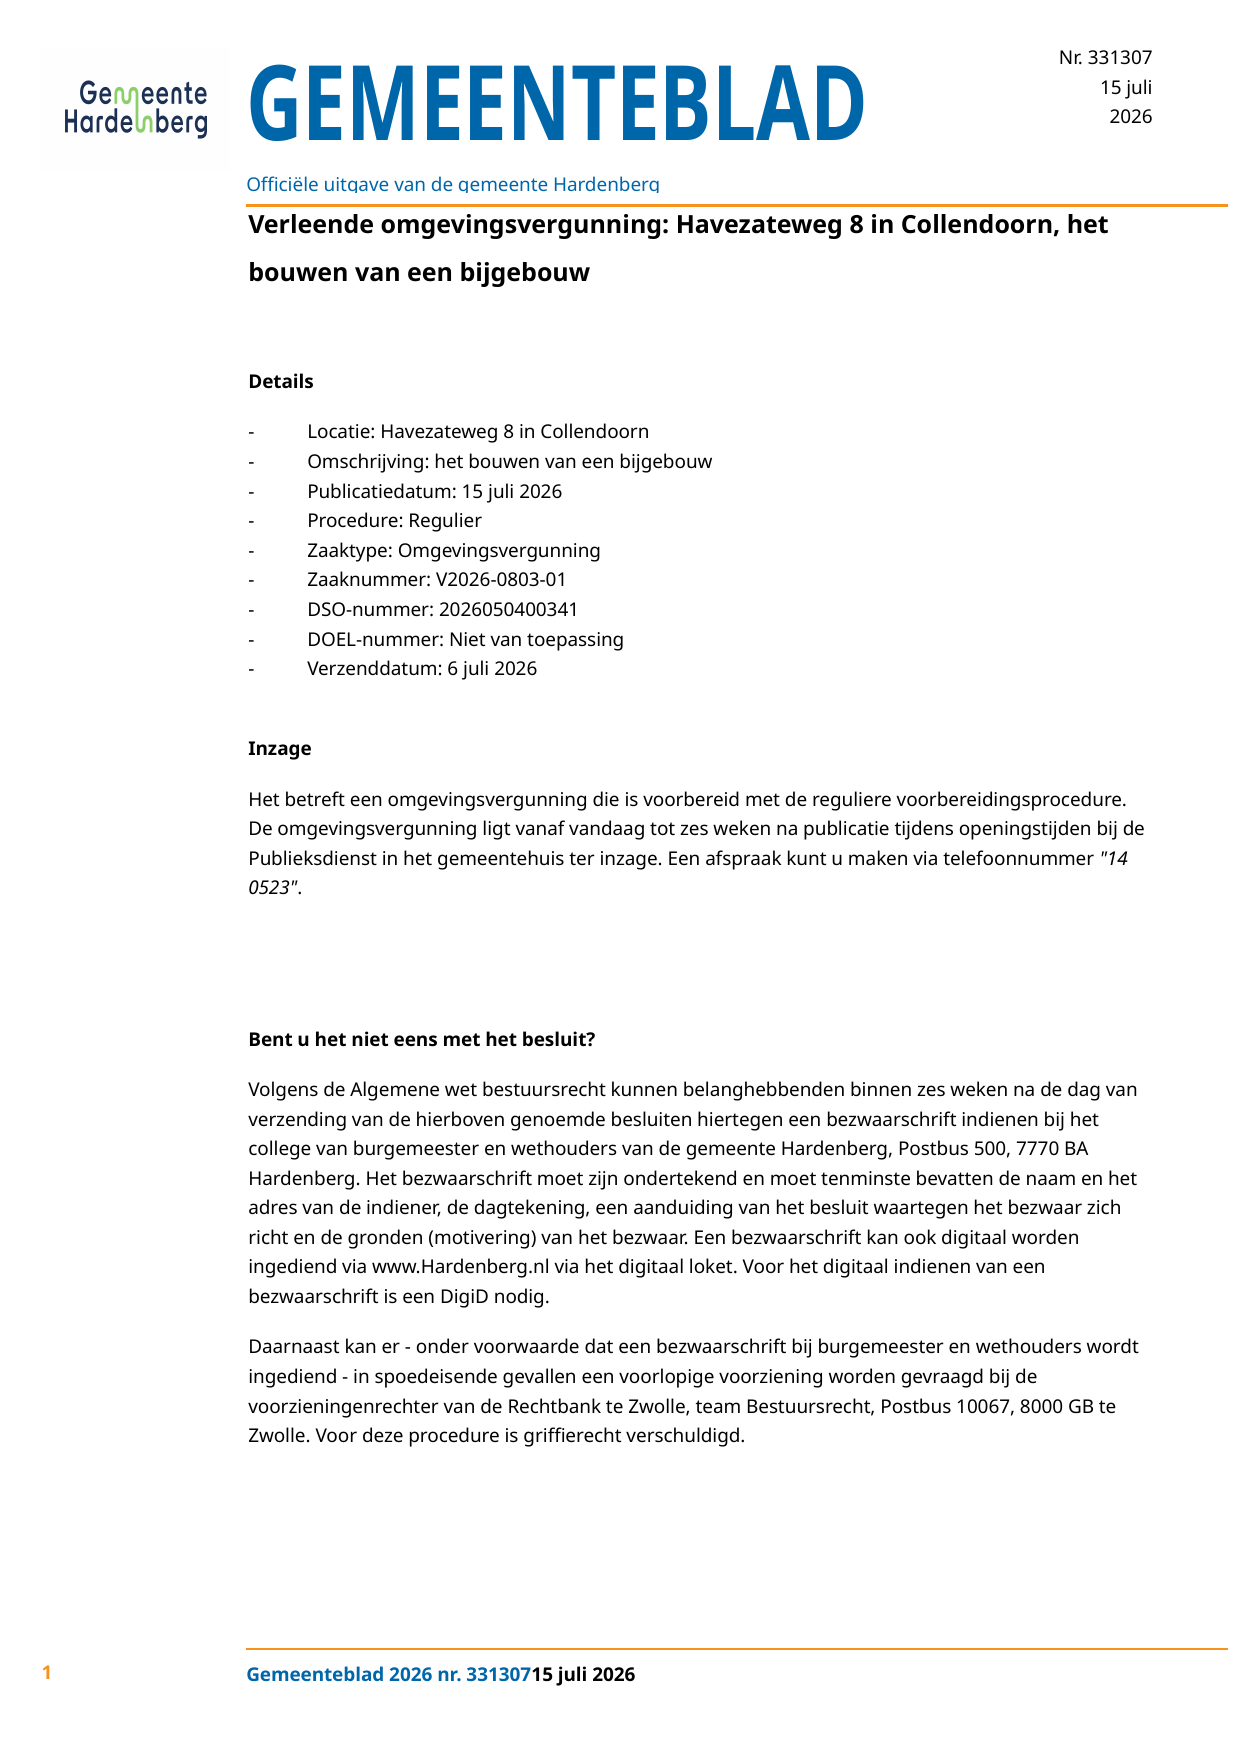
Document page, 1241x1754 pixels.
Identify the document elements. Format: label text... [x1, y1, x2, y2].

text Daarnaast kan er - onder voorwaarde dat een bezwaarschrift bij burgemeester en wethouders wordt ingediend - in spoedeisende gevallen een voorlopige voorziening worden gevraagd bij de voorzieningenrechter van de Rechtbank te Zwolle, team Bestuursrecht, Postbus 10067, 8000 GB te Zwolle. Voor deze procedure is griffierecht verschuldigd. [248, 1334, 1152, 1448]
list Verzenddatum: 6 juli 2026 [248, 655, 1152, 681]
text Verleende omgevingsvergunning: Havezateweg 8 in Collendoorn, het bouwen van een bijgebouw [248, 207, 1152, 288]
list Publicatiedatum: 15 juli 2026 [248, 478, 1152, 504]
list Omschrijving: het bouwen van een bijgebouw [248, 448, 1152, 474]
text Details [248, 368, 1152, 394]
text Volgens de Algemene wet bestuursrecht kunnen belanghebbenden binnen zes weken na de dag van verzending van de hierboven genoemde besluiten hiertegen een bezwaarschrift indienen bij het college van burgemeester en wethouders van de gemeente Hardenberg, Postbus 500, 7770 BA Hardenberg. Het bezwaarschrift moet zijn ondertekend en moet tenminste bevatten de naam en het adres van de indiener, de dagtekening, een aanduiding van het besluit waartegen het bezwaar zich richt en de gronden (motivering) van het bezwaar. Een bezwaarschrift kan ook digitaal worden ingediend via www.Hardenberg.nl via het digitaal loket. Voor het digitaal indienen van een bezwaarschrift is een DigiD nodig. [248, 1076, 1152, 1309]
list DSO-nummer: 2026050400341 [248, 596, 1152, 622]
list Locatie: Havezateweg 8 in Collendoorn [248, 419, 1152, 444]
list Procedure: Regulier [248, 507, 1152, 533]
text Het betreft een omgevingsvergunning die is voorbereid met de reguliere voorbereidingsprocedure. De omgevingsvergunning ligt vanaf vandaag tot zes weken na publicatie tijdens openingstijden bij de Publieksdienst in het gemeentehuis ter inzage. Een afspraak kunt u maken via telefoonnummer "14 0523". [248, 786, 1152, 900]
text Inzage [248, 735, 1152, 761]
picture [41, 47, 231, 172]
list Zaaktype: Omgevingsvergunning [248, 537, 1152, 563]
list Zaaknummer: V2026-0803-01 [248, 567, 1152, 592]
list DOEL-nummer: Niet van toepassing [248, 626, 1152, 652]
text Bent u het niet eens met het besluit? [248, 1026, 1152, 1052]
